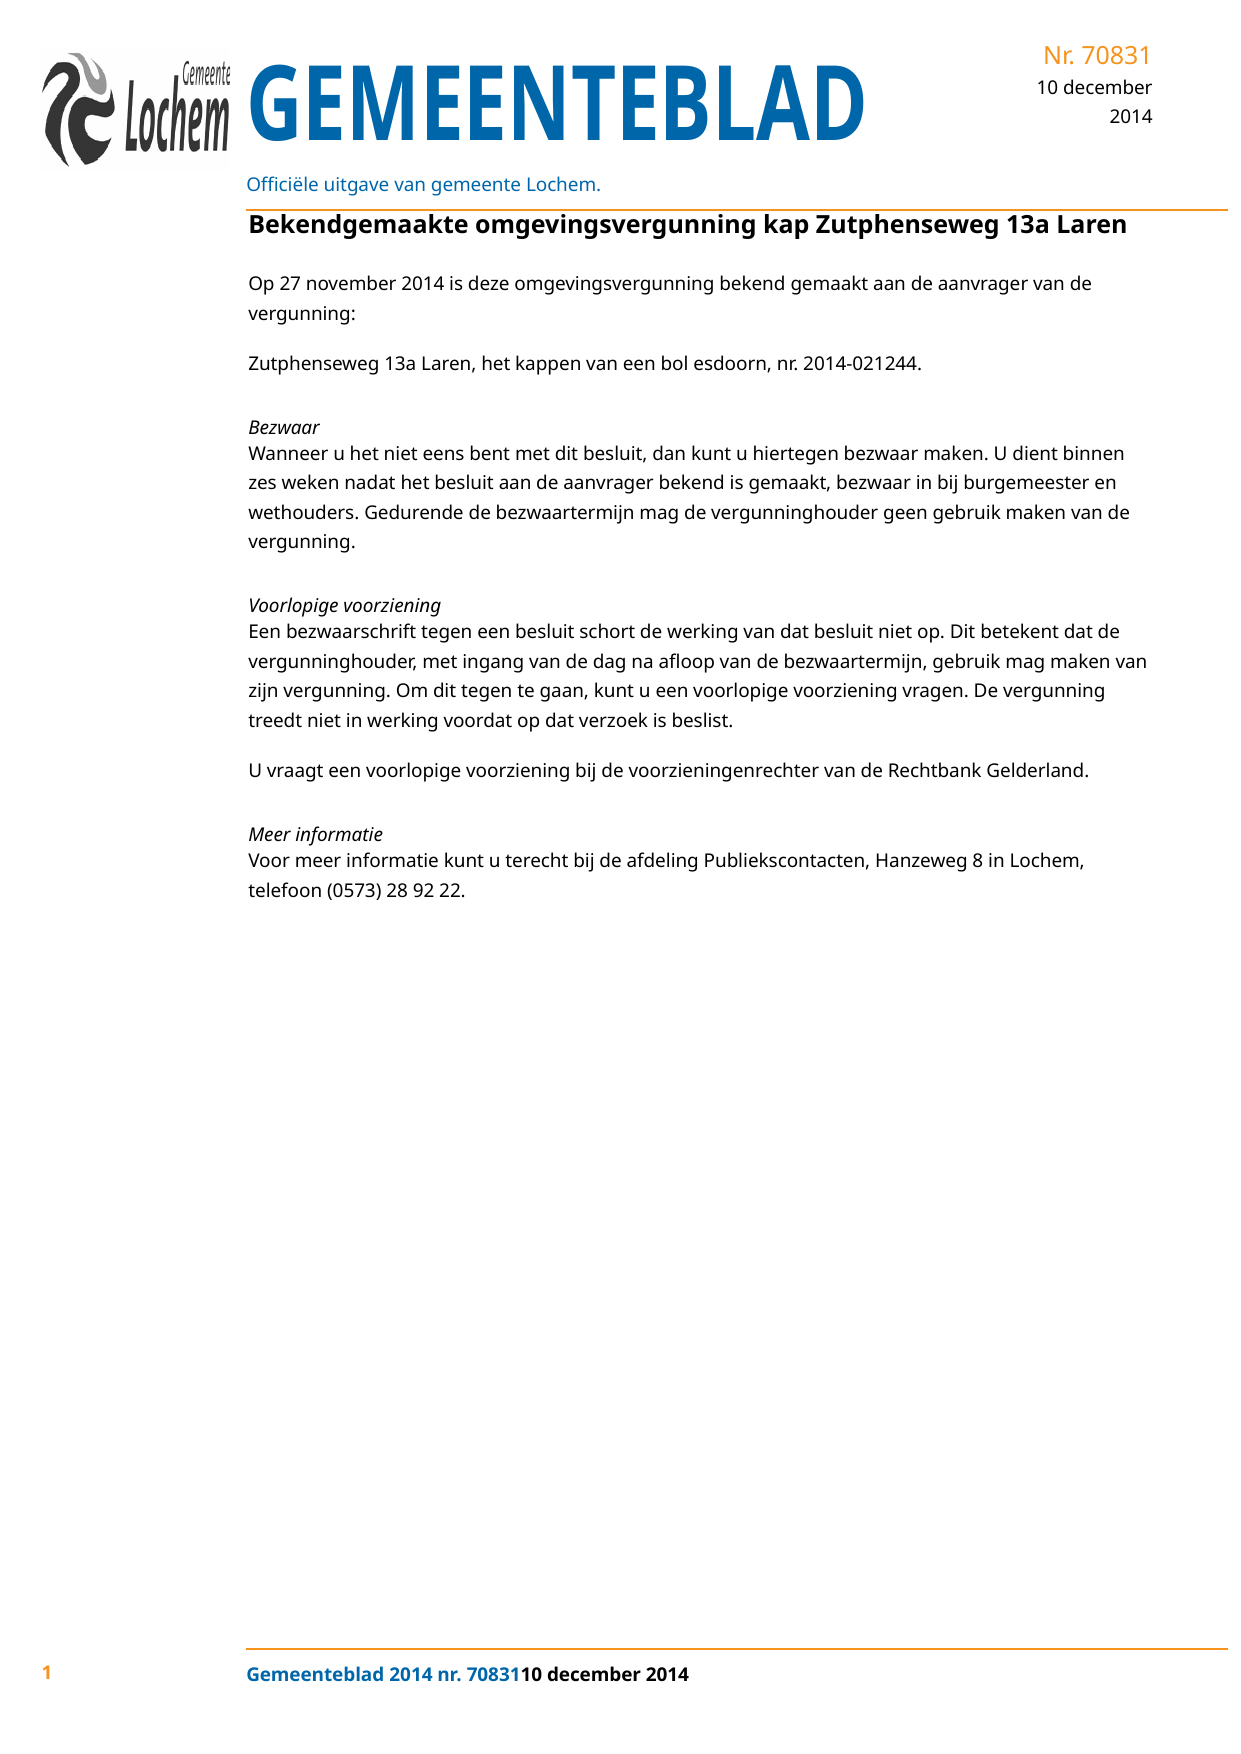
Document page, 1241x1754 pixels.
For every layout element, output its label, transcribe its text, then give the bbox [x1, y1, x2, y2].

text Bezwaar [248, 414, 1152, 440]
text U vraagt een voorlopige voorziening bij de voorzieningenrechter van de Rechtbank Gelderland. [248, 758, 1152, 783]
text Wanneer u het niet eens bent met dit besluit, dan kunt u hiertegen bezwaar maken. U dient binnen zes weken nadat het besluit aan de aanvrager bekend is gemaakt, bezwaar in bij burgemeester en wethouders. Gedurende de bezwaartermijn mag de vergunninghouder geen gebruik maken van de vergunning. [248, 440, 1152, 554]
text Op 27 november 2014 is deze omgevingsvergunning bekend gemaakt aan de aanvrager van de vergunning: [248, 270, 1152, 326]
picture [41, 47, 231, 172]
text Zutphenseweg 13a Laren, het kappen van een bol esdoorn, nr. 2014-021244. [248, 350, 1152, 376]
text Voorlopige voorziening [248, 593, 1152, 618]
text Bekendgemaakte omgevingsvergunning kap Zutphenseweg 13a Laren [248, 211, 1152, 241]
text Voor meer informatie kunt u terecht bij de afdeling Publiekscontacten, Hanzeweg 8 in Lochem, telefoon (0573) 28 92 22. [248, 847, 1152, 903]
text Meer informatie [248, 822, 1152, 847]
text Een bezwaarschrift tegen een besluit schort de werking van dat besluit niet op. Dit betekent dat de vergunninghouder, met ingang van de dag na afloop van de bezwaartermijn, gebruik mag maken van zijn vergunning. Om dit tegen te gaan, kunt u een voorlopige voorziening vragen. De vergunning treedt niet in werking voordat op dat verzoek is beslist. [248, 618, 1152, 733]
